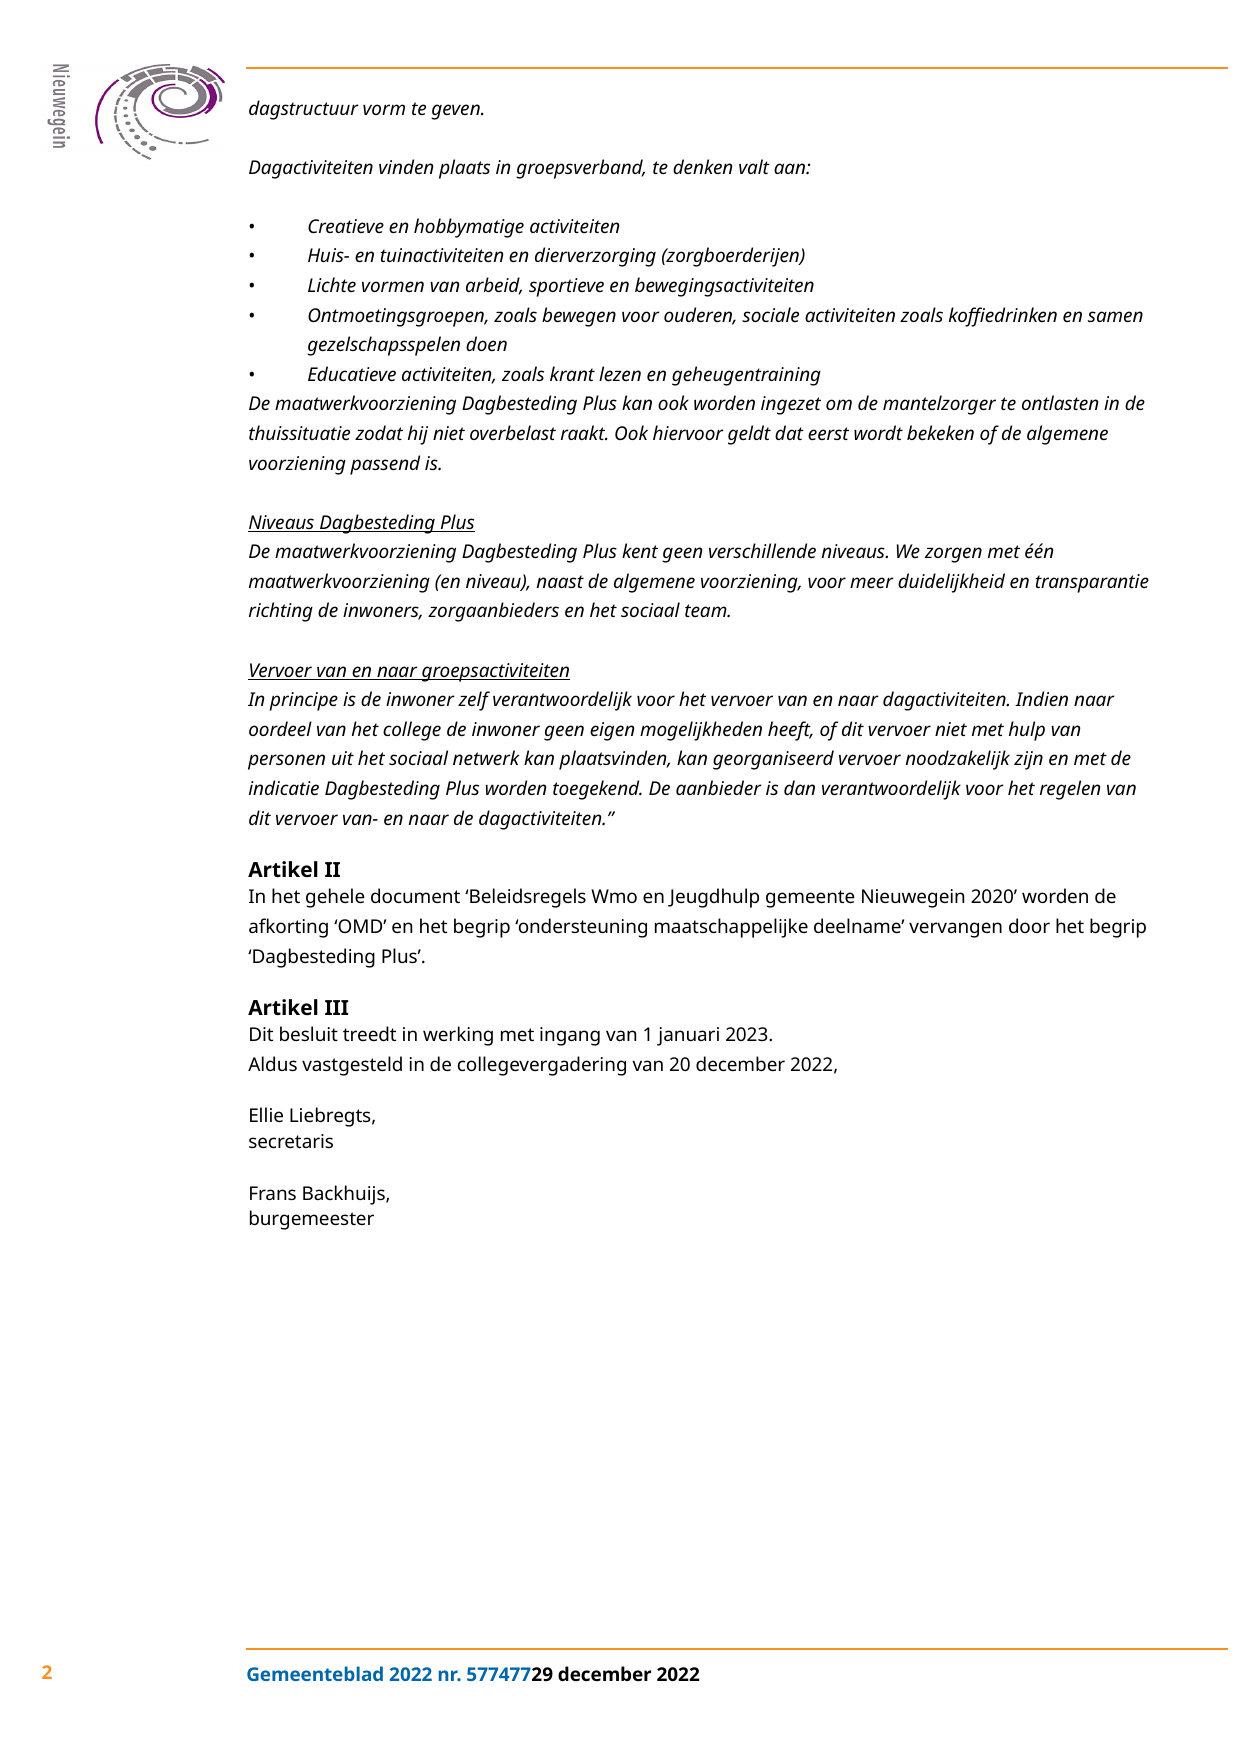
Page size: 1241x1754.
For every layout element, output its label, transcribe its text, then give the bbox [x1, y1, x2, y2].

text Vervoer van en naar groepsactiviteiten [248, 657, 1152, 683]
text Dagactiviteiten vinden plaats in groepsverband, te denken valt aan: [248, 154, 1152, 180]
text dagstructuur vorm te geven. [248, 95, 1152, 121]
text Frans Backhuijs, [248, 1180, 1152, 1206]
text burgemeester [248, 1206, 1152, 1231]
text secretaris [248, 1128, 1152, 1154]
text Aldus vastgesteld in de collegevergadering van 20 december 2022, [248, 1051, 1152, 1077]
text De maatwerkvoorziening Dagbesteding Plus kan ook worden ingezet om de mantelzorger te ontlasten in de thuissituatie zodat hij niet overbelast raakt. Ook hiervoor geldt dat eerst wordt bekeken of de algemene voorziening passend is. [248, 391, 1152, 476]
text Dit besluit treedt in werking met ingang van 1 januari 2023. [248, 1022, 1152, 1047]
text Niveaus Dagbesteding Plus [248, 509, 1152, 535]
text Artikel II [248, 855, 1152, 884]
text Artikel III [248, 993, 1152, 1022]
list Educatieve activiteiten, zoals krant lezen en geheugentraining [248, 361, 1152, 387]
picture [41, 47, 231, 172]
list Lichte vormen van arbeid, sportieve en bewegingsactiviteiten [248, 272, 1152, 298]
text In het gehele document ‘Beleidsregels Wmo en Jeugdhulp gemeente Nieuwegein 2020’ worden de afkorting ‘OMD’ en het begrip ‘ondersteuning maatschappelijke deelname’ vervangen door het begrip ‘Dagbesteding Plus’. [248, 884, 1152, 968]
text In principe is de inwoner zelf verantwoordelijk voor het vervoer van en naar dagactiviteiten. Indien naar oordeel van het college de inwoner geen eigen mogelijkheden heeft, of dit vervoer niet met hulp van personen uit het sociaal netwerk kan plaatsvinden, kan georganiseerd vervoer noodzakelijk zijn en met de indicatie Dagbesteding Plus worden toegekend. De aanbieder is dan verantwoordelijk voor het regelen van dit vervoer van- en naar de dagactiviteiten.” [248, 686, 1152, 831]
text De maatwerkvoorziening Dagbesteding Plus kent geen verschillende niveaus. We zorgen met één maatwerkvoorziening (en niveau), naast de algemene voorziening, voor meer duidelijkheid en transparantie richting de inwoners, zorgaanbieders en het sociaal team. [248, 538, 1152, 623]
text Ellie Liebregts, [248, 1103, 1152, 1128]
list Ontmoetingsgroepen, zoals bewegen voor ouderen, sociale activiteiten zoals koffiedrinken en samen gezelschapsspelen doen [248, 302, 1152, 357]
list Creatieve en hobbymatige activiteiten [248, 213, 1152, 239]
list Huis- en tuinactiviteiten en dierverzorging (zorgboerderijen) [248, 243, 1152, 268]
